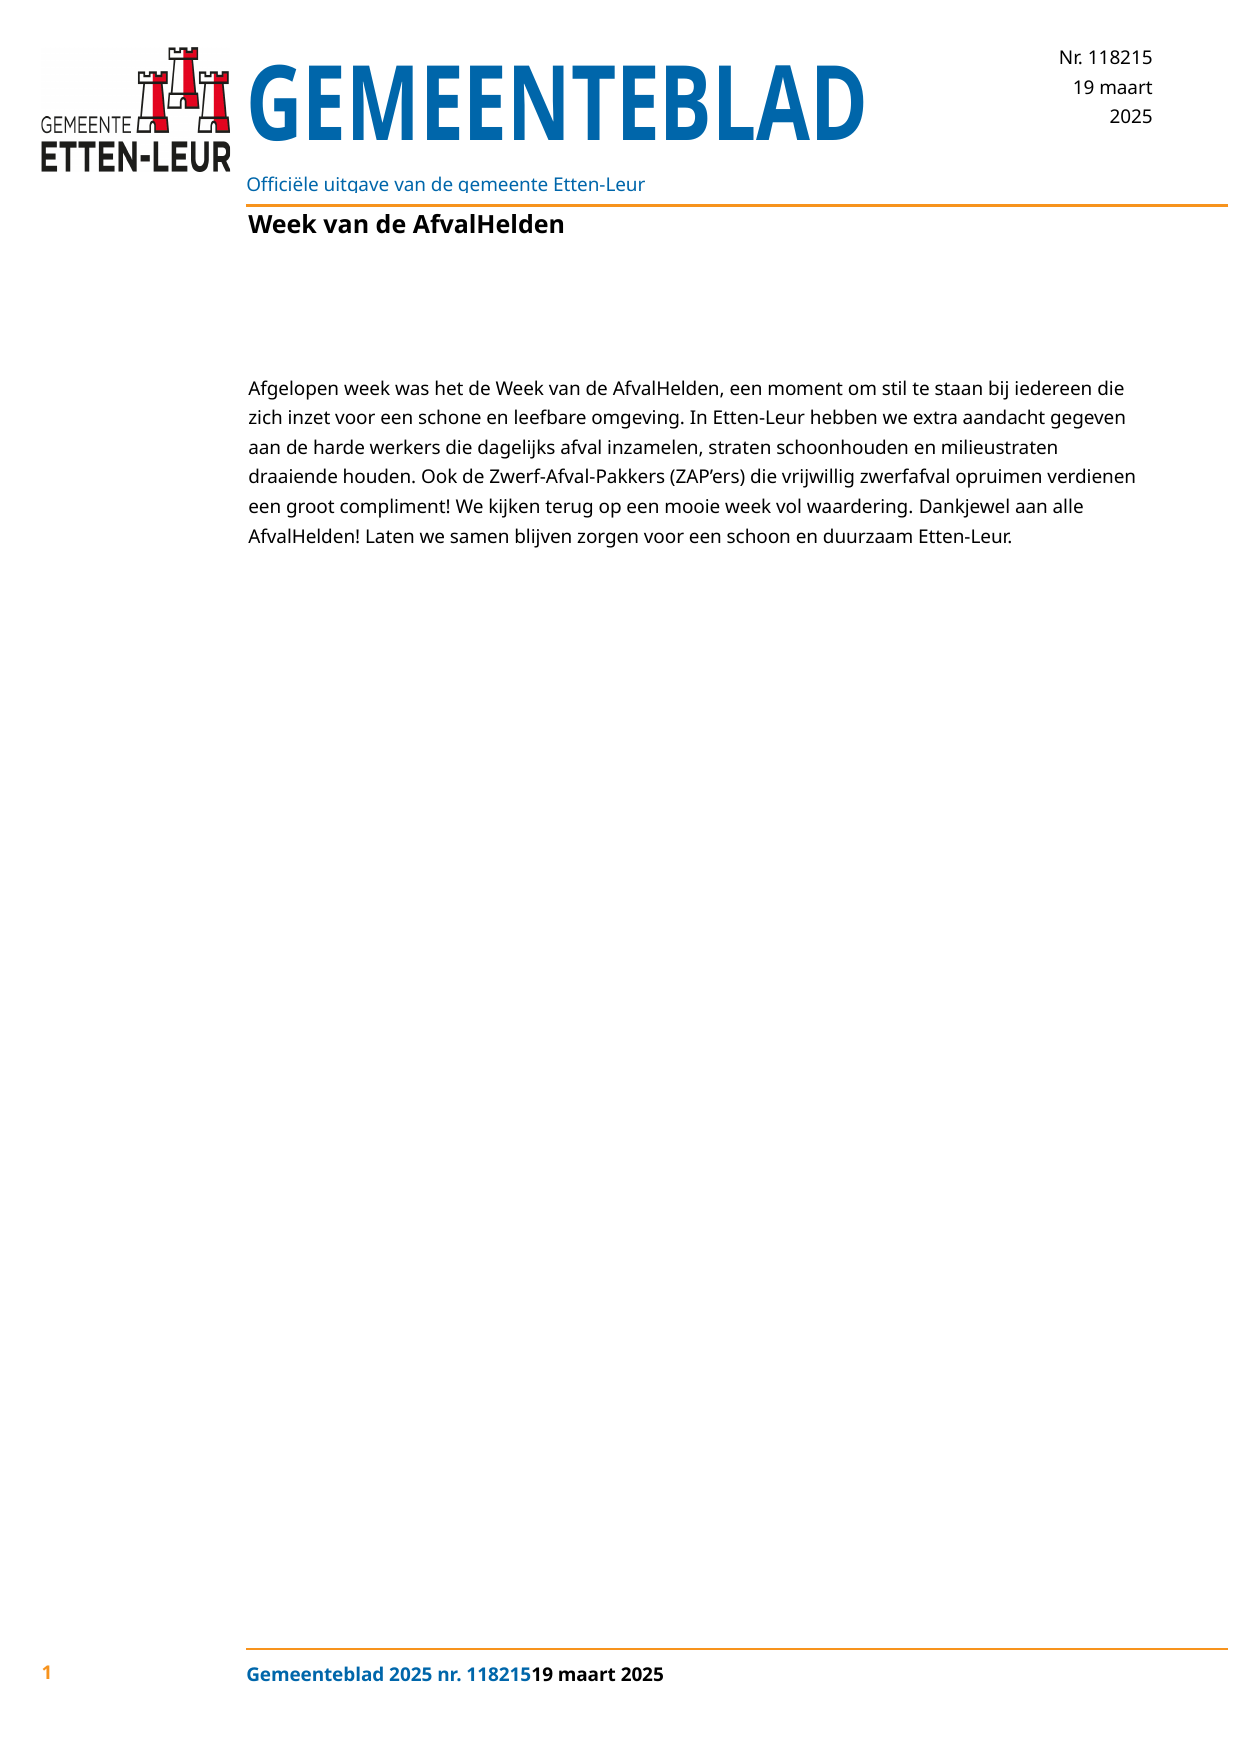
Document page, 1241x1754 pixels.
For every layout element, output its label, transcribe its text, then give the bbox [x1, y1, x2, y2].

text Week van de AfvalHelden [248, 207, 1152, 241]
text Afgelopen week was het de Week van de AfvalHelden, een moment om stil te staan bij iedereen die zich inzet voor een schone en leefbare omgeving. In Etten-Leur hebben we extra aandacht gegeven aan de harde werkers die dagelijks afval inzamelen, straten schoonhouden en milieustraten draaiende houden. Ook de Zwerf-Afval-Pakkers (ZAP’ers) die vrijwillig zwerfafval opruimen verdienen een groot compliment! We kijken terug op een mooie week vol waardering. Dankjewel aan alle AfvalHelden! Laten we samen blijven zorgen voor een schoon en duurzaam Etten-Leur. [248, 375, 1152, 548]
picture [41, 47, 231, 172]
